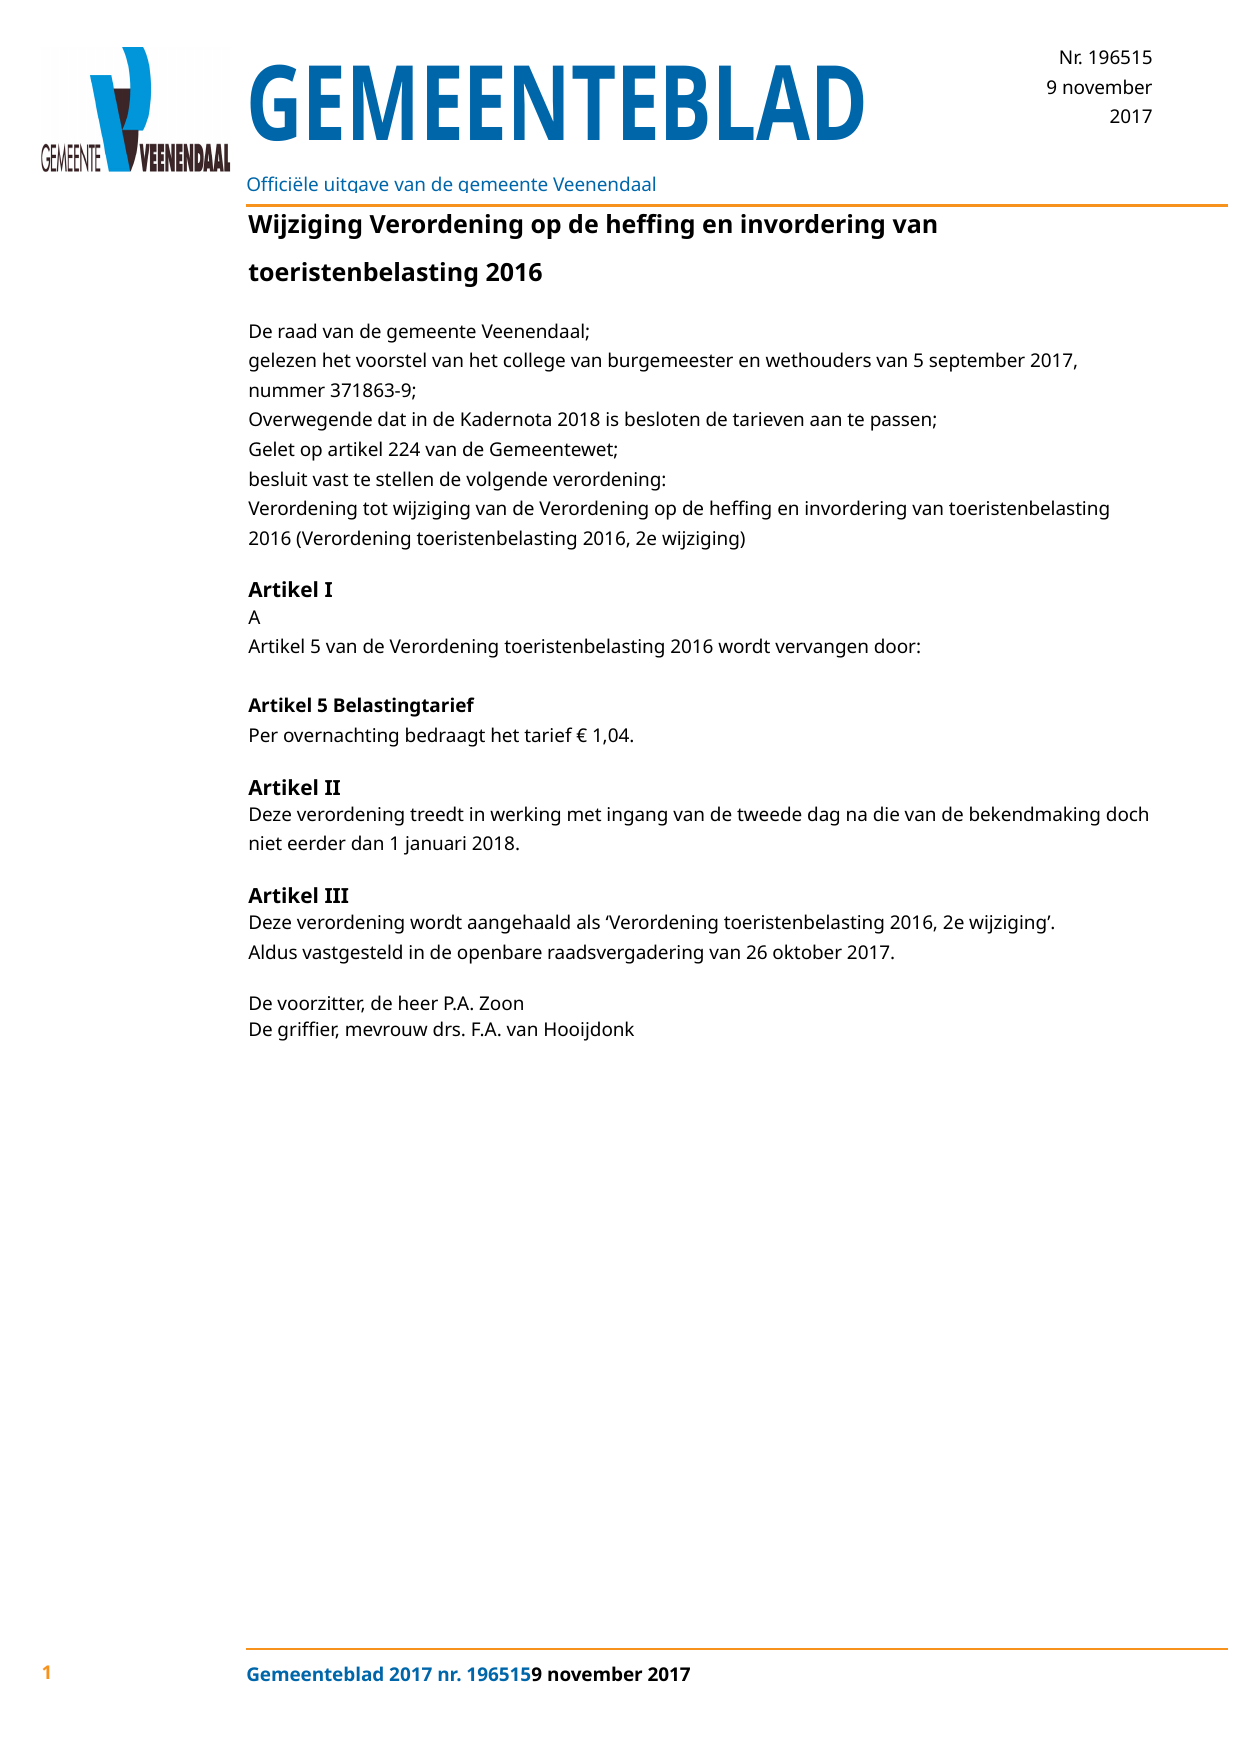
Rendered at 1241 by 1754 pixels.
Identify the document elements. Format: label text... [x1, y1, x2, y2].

picture [41, 47, 130, 172]
text Deze verordening wordt aangehaald als ‘Verordening toeristenbelasting 2016, 2e wijziging’. [248, 909, 1152, 935]
text A [248, 604, 1152, 629]
text Artikel III [248, 881, 1152, 909]
picture [123, 47, 231, 172]
text De raad van de gemeente Veenendaal; [248, 318, 1152, 344]
text besluit vast te stellen de volgende verordening: [248, 466, 1152, 492]
text Aldus vastgesteld in de openbare raadsvergadering van 26 oktober 2017. [248, 939, 1152, 965]
text Artikel I [248, 575, 1152, 604]
text Deze verordening treedt in werking met ingang van de tweede dag na die van de bekendmaking doch niet eerder dan 1 januari 2018. [248, 801, 1152, 856]
text Wijziging Verordening op de heffing en invordering van toeristenbelasting 2016 [248, 207, 1152, 288]
text gelezen het voorstel van het college van burgemeester en wethouders van 5 september 2017, nummer 371863-9; [248, 347, 1152, 403]
text Artikel 5 van de Verordening toeristenbelasting 2016 wordt vervangen door: [248, 633, 1152, 659]
text Artikel 5 Belastingtarief [248, 693, 1152, 718]
text Verordening tot wijziging van de Verordening op de heffing en invordering van toeristenbelasting 2016 (Verordening toeristenbelasting 2016, 2e wijziging) [248, 495, 1152, 551]
text Overwegende dat in de Kadernota 2018 is besloten de tarieven aan te passen; [248, 407, 1152, 432]
text Artikel II [248, 773, 1152, 801]
text De voorzitter, de heer P.A. Zoon [248, 991, 1152, 1016]
text Gelet op artikel 224 van de Gemeentewet; [248, 436, 1152, 462]
text Per overnachting bedraagt het tarief € 1,04. [248, 722, 1152, 748]
text De griffier, mevrouw drs. F.A. van Hooijdonk [248, 1016, 1152, 1042]
